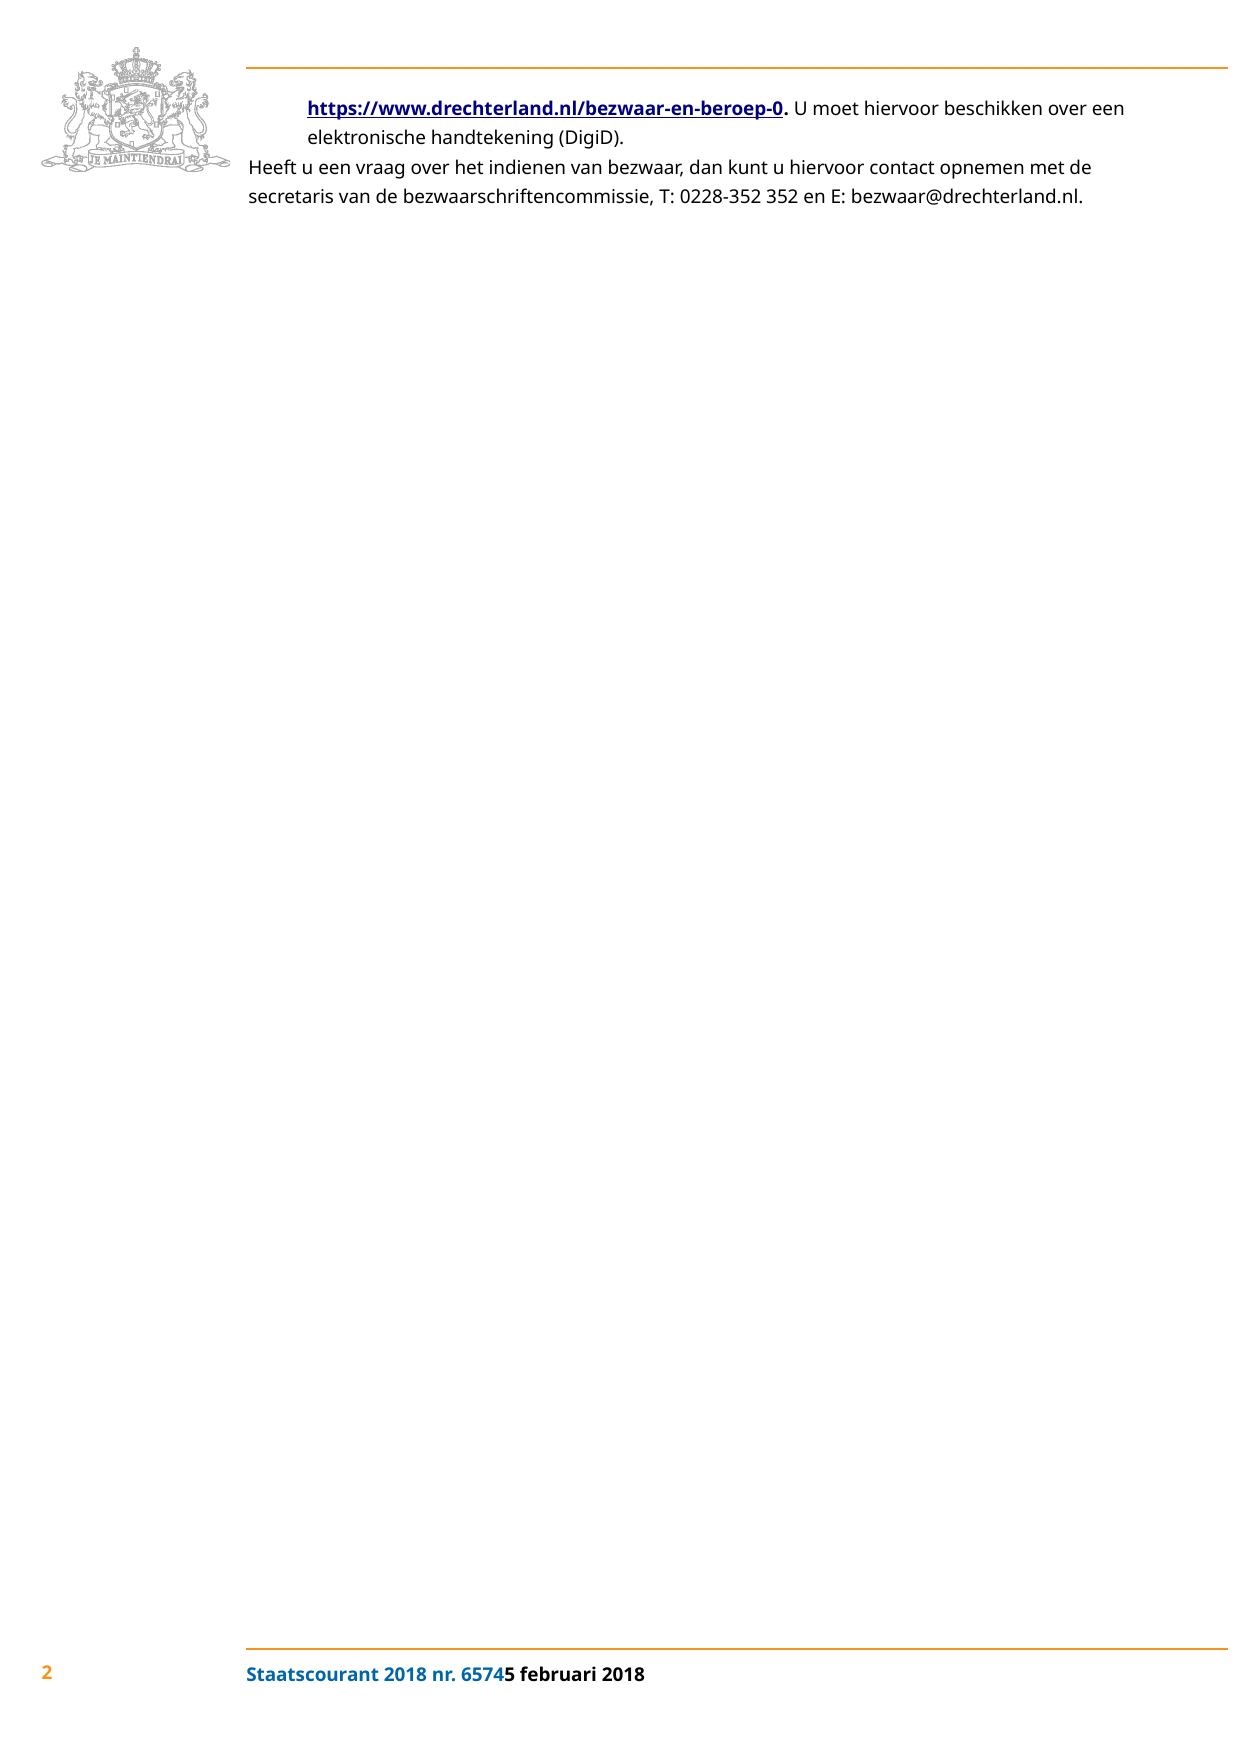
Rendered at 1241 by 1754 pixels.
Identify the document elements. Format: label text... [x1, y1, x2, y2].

text Heeft u een vraag over het indienen van bezwaar, dan kunt u hiervoor contact opnemen met de secretaris van de bezwaarschriftencommissie, T: 0228-352 352 en E: bezwaar@drechterland.nl. [248, 154, 1152, 209]
list https://www.drechterland.nl/bezwaar-en-beroep-0. U moet hiervoor beschikken over een elektronische handtekening (DigiD). [248, 95, 1152, 150]
picture [41, 47, 231, 172]
